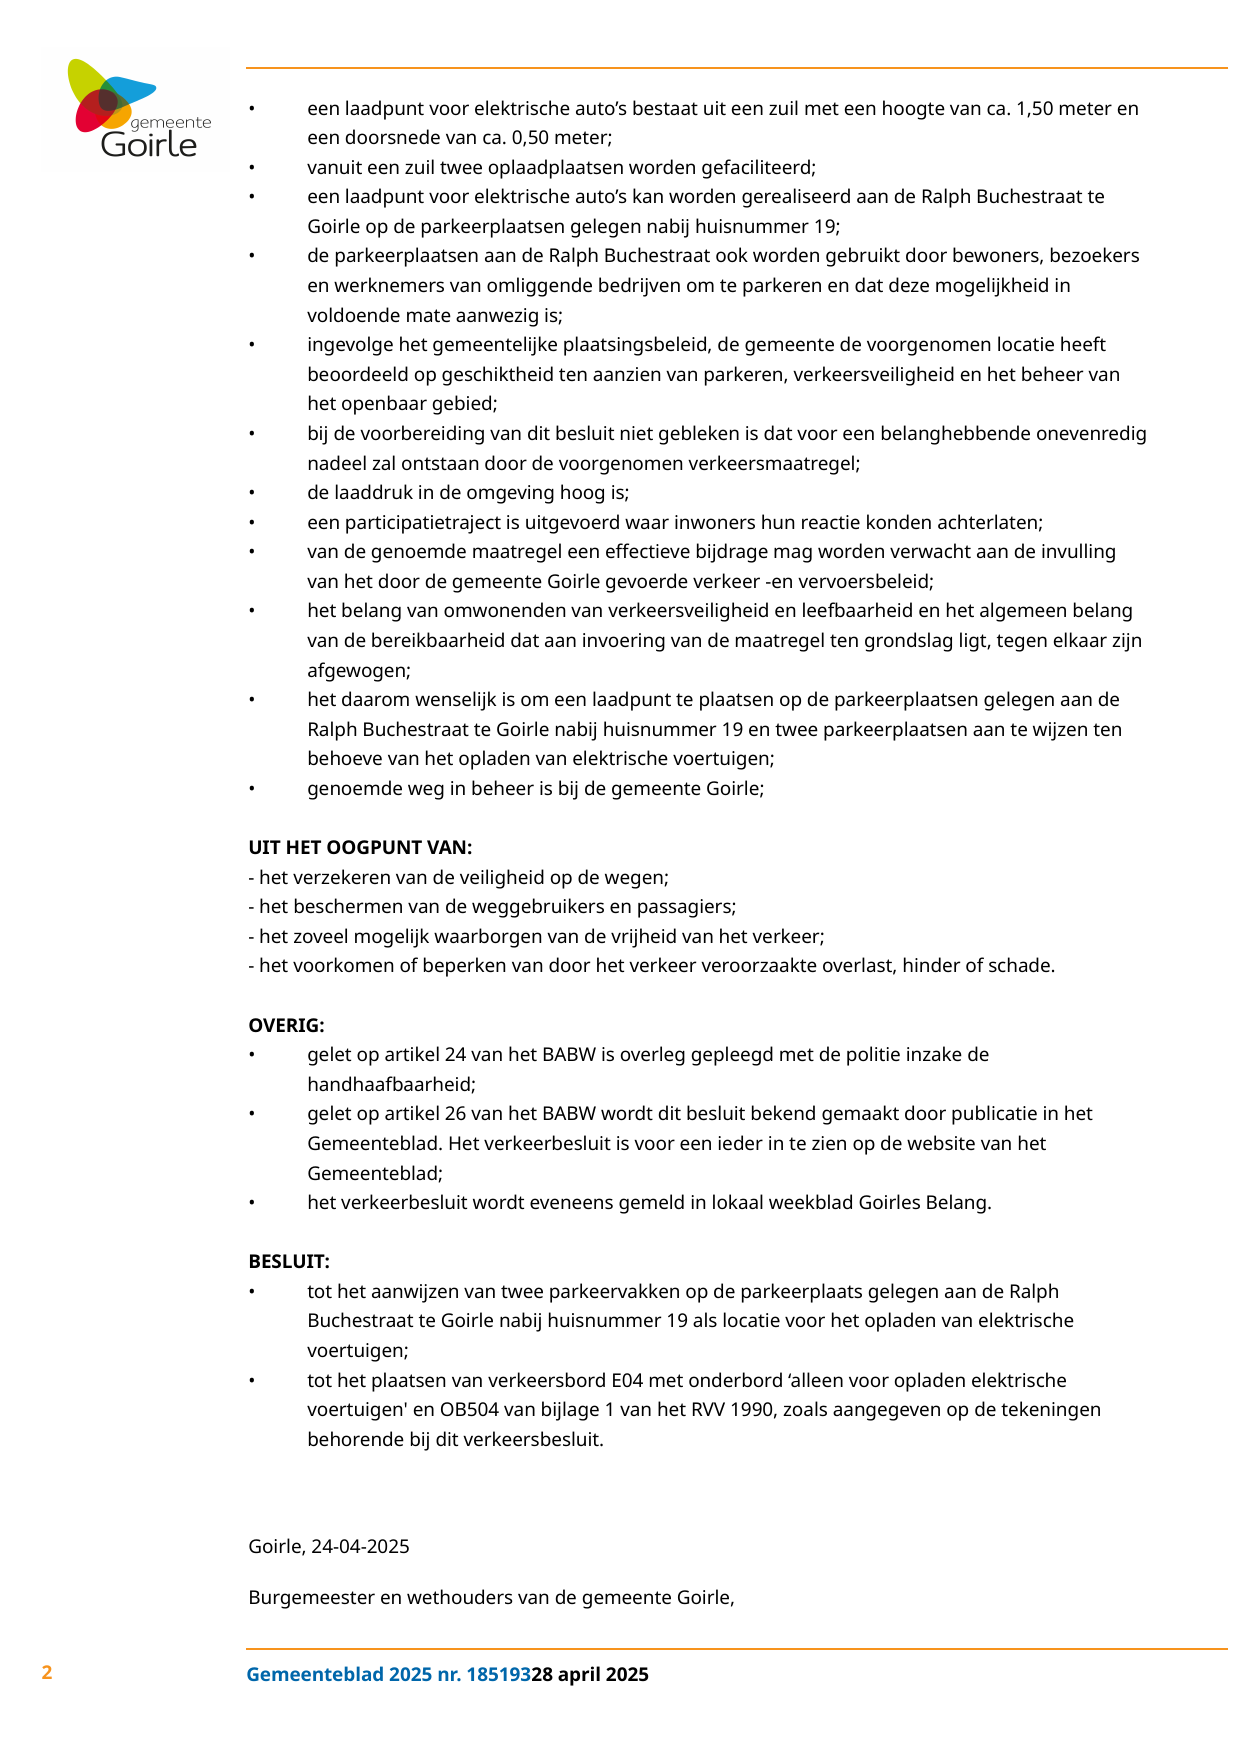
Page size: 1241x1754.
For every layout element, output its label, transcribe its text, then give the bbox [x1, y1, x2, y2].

list bij de voorbereiding van dit besluit niet gebleken is dat voor een belanghebbende onevenredig nadeel zal ontstaan door de voorgenomen verkeersmaatregel; [248, 420, 1152, 476]
text - het voorkomen of beperken van door het verkeer veroorzaakte overlast, hinder of schade. [248, 953, 1152, 978]
text - het verzekeren van de veiligheid op de wegen; [248, 864, 1152, 890]
text - het beschermen van de weggebruikers en passagiers; [248, 893, 1152, 919]
picture [41, 47, 231, 172]
list tot het aanwijzen van twee parkeervakken op de parkeerplaats gelegen aan de Ralph Buchestraat te Goirle nabij huisnummer 19 als locatie voor het opladen van elektrische voertuigen; [248, 1278, 1152, 1363]
list een laadpunt voor elektrische auto’s bestaat uit een zuil met een hoogte van ca. 1,50 meter en een doorsnede van ca. 0,50 meter; [248, 95, 1152, 150]
list tot het plaatsen van verkeersbord E04 met onderbord ‘alleen voor opladen elektrische voertuigen' en OB504 van bijlage 1 van het RVV 1990, zoals aangegeven op de tekeningen behorende bij dit verkeersbesluit. [248, 1367, 1152, 1452]
list het daarom wenselijk is om een laadpunt te plaatsen op de parkeerplaatsen gelegen aan de Ralph Buchestraat te Goirle nabij huisnummer 19 en twee parkeerplaatsen aan te wijzen ten behoeve van het opladen van elektrische voertuigen; [248, 686, 1152, 771]
list gelet op artikel 24 van het BABW is overleg gepleegd met de politie inzake de handhaafbaarheid; [248, 1041, 1152, 1097]
text Goirle, 24-04-2025 [248, 1533, 1152, 1559]
list een laadpunt voor elektrische auto’s kan worden gerealiseerd aan de Ralph Buchestraat te Goirle op de parkeerplaatsen gelegen nabij huisnummer 19; [248, 183, 1152, 239]
text BESLUIT: [248, 1248, 1152, 1274]
list genoemde weg in beheer is bij de gemeente Goirle; [248, 775, 1152, 801]
list een participatietraject is uitgevoerd waar inwoners hun reactie konden achterlaten; [248, 509, 1152, 535]
list het verkeerbesluit wordt eveneens gemeld in lokaal weekblad Goirles Belang. [248, 1189, 1152, 1215]
text OVERIG: [248, 1012, 1152, 1038]
text - het zoveel mogelijk waarborgen van de vrijheid van het verkeer; [248, 923, 1152, 949]
list de laaddruk in de omgeving hoog is; [248, 479, 1152, 505]
list ingevolge het gemeentelijke plaatsingsbeleid, de gemeente de voorgenomen locatie heeft beoordeeld op geschiktheid ten aanzien van parkeren, verkeersveiligheid en het beheer van het openbaar gebied; [248, 331, 1152, 416]
list gelet op artikel 26 van het BABW wordt dit besluit bekend gemaakt door publicatie in het Gemeenteblad. Het verkeerbesluit is voor een ieder in te zien op de website van het Gemeenteblad; [248, 1101, 1152, 1186]
list van de genoemde maatregel een effectieve bijdrage mag worden verwacht aan de invulling van het door de gemeente Goirle gevoerde verkeer -en vervoersbeleid; [248, 538, 1152, 594]
text UIT HET OOGPUNT VAN: [248, 834, 1152, 860]
text Burgemeester en wethouders van de gemeente Goirle, [248, 1584, 1152, 1610]
list vanuit een zuil twee oplaadplaatsen worden gefaciliteerd; [248, 154, 1152, 180]
list de parkeerplaatsen aan de Ralph Buchestraat ook worden gebruikt door bewoners, bezoekers en werknemers van omliggende bedrijven om te parkeren en dat deze mogelijkheid in voldoende mate aanwezig is; [248, 243, 1152, 328]
list het belang van omwonenden van verkeersveiligheid en leefbaarheid en het algemeen belang van de bereikbaarheid dat aan invoering van de maatregel ten grondslag ligt, tegen elkaar zijn afgewogen; [248, 598, 1152, 683]
